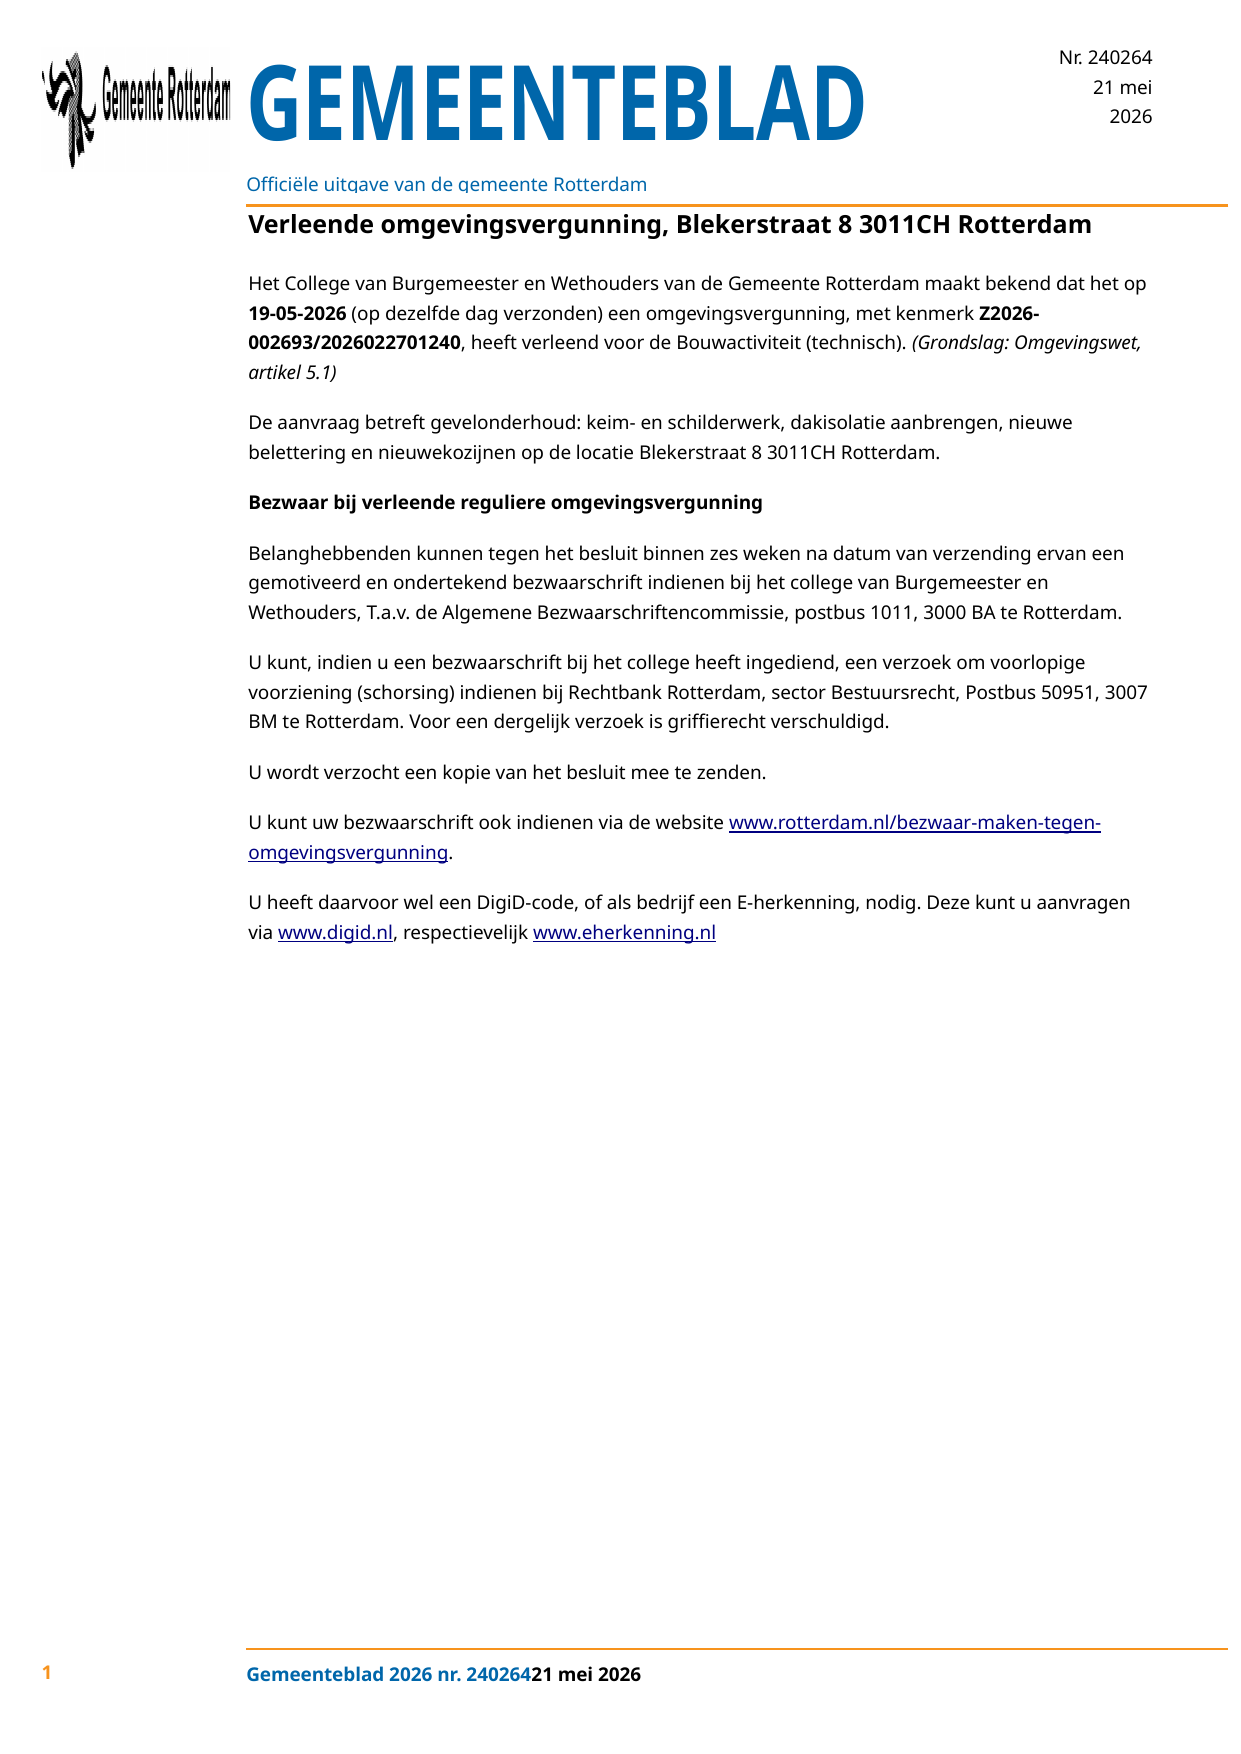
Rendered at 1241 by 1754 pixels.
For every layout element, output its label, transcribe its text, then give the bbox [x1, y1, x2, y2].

text U heeft daarvoor wel een DigiD-code, of als bedrijf een E-herkenning, nodig. Deze kunt u aanvragen via www.digid.nl, respectievelijk www.eherkenning.nl [248, 889, 1152, 945]
text U wordt verzocht een kopie van het besluit mee te zenden. [248, 759, 1152, 785]
text U kunt uw bezwaarschrift ook indienen via de website www.rotterdam.nl/bezwaar-maken-tegen-omgevingsvergunning. [248, 809, 1152, 865]
text Bezwaar bij verleende reguliere omgevingsvergunning [248, 489, 1152, 515]
text Het College van Burgemeester en Wethouders van de Gemeente Rotterdam maakt bekend dat het op 19-05-2026 (op dezelfde dag verzonden) een omgevingsvergunning, met kenmerk Z2026-002693/2026022701240, heeft verleend voor de Bouwactiviteit (technisch). (Grondslag: Omgevingswet, artikel 5.1) [248, 270, 1152, 385]
text Verleende omgevingsvergunning, Blekerstraat 8 3011CH Rotterdam [248, 207, 1152, 241]
text De aanvraag betreft gevelonderhoud: keim- en schilderwerk, dakisolatie aanbrengen, nieuwe belettering en nieuwekozijnen op de locatie Blekerstraat 8 3011CH Rotterdam. [248, 409, 1152, 465]
text U kunt, indien u een bezwaarschrift bij het college heeft ingediend, een verzoek om voorlopige voorziening (schorsing) indienen bij Rechtbank Rotterdam, sector Bestuursrecht, Postbus 50951, 3007 BM te Rotterdam. Voor een dergelijk verzoek is griffierecht verschuldigd. [248, 649, 1152, 734]
text Belanghebbenden kunnen tegen het besluit binnen zes weken na datum van verzending ervan een gemotiveerd en ondertekend bezwaarschrift indienen bij het college van Burgemeester en Wethouders, T.a.v. de Algemene Bezwaarschriftencommissie, postbus 1011, 3000 BA te Rotterdam. [248, 540, 1152, 625]
picture [41, 47, 231, 172]
